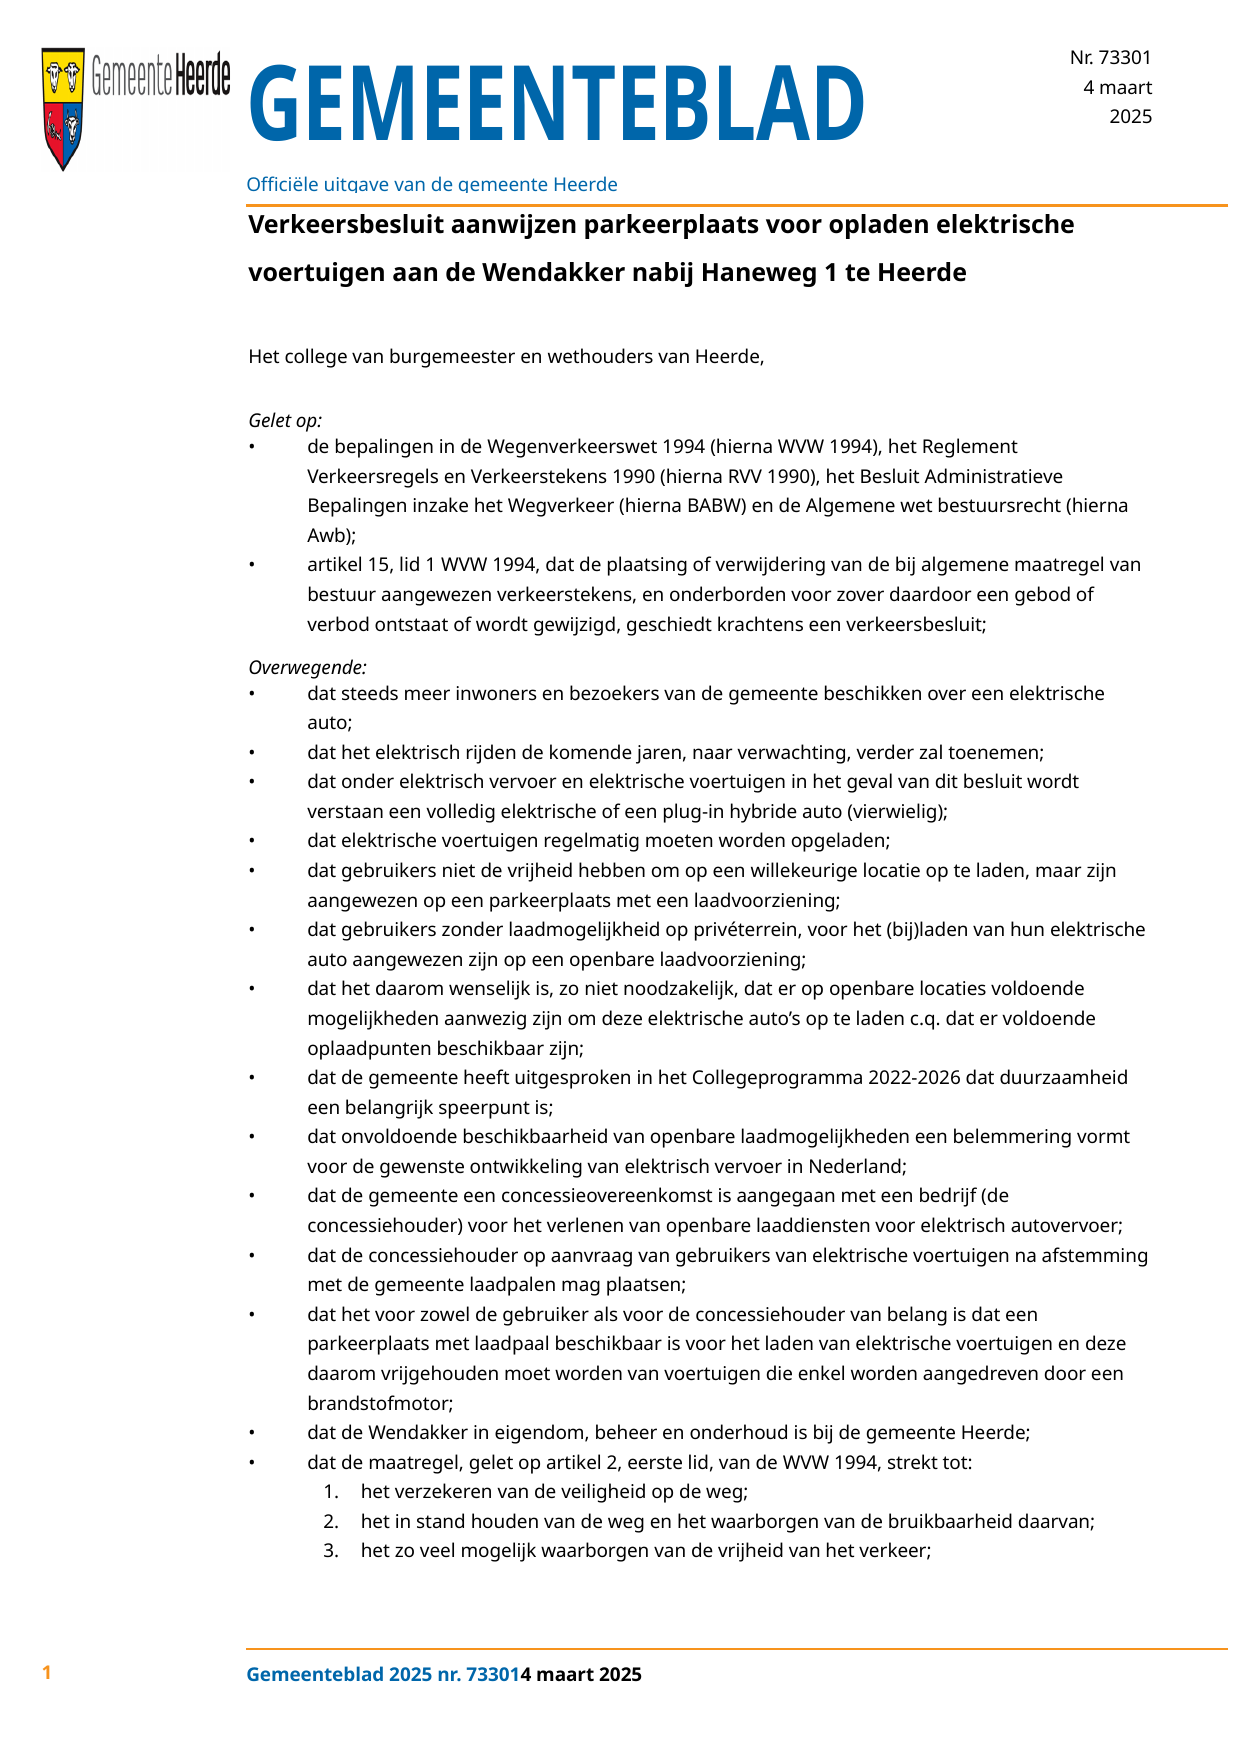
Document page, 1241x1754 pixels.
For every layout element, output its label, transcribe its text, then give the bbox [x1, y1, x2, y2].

list dat gebruikers niet de vrijheid hebben om op een willekeurige locatie op te laden, maar zijn aangewezen op een parkeerplaats met een laadvoorziening; [248, 857, 1152, 912]
list dat de Wendakker in eigendom, beheer en onderhoud is bij de gemeente Heerde; [248, 1419, 1152, 1445]
list dat de maatregel, gelet op artikel 2, eerste lid, van de WVW 1994, strekt tot: [248, 1449, 1152, 1474]
list dat de concessiehouder op aanvraag van gebruikers van elektrische voertuigen na afstemming met de gemeente laadpalen mag plaatsen; [248, 1242, 1152, 1297]
list dat steeds meer inwoners en bezoekers van de gemeente beschikken over een elektrische auto; [248, 680, 1152, 735]
list dat het daarom wenselijk is, zo niet noodzakelijk, dat er op openbare locaties voldoende mogelijkheden aanwezig zijn om deze elektrische auto’s op te laden c.q. dat er voldoende oplaadpunten beschikbaar zijn; [248, 976, 1152, 1060]
list dat gebruikers zonder laadmogelijkheid op privéterrein, voor het (bij)laden van hun elektrische auto aangewezen zijn op een openbare laadvoorziening; [248, 916, 1152, 972]
list dat de gemeente heeft uitgesproken in het Collegeprogramma 2022-2026 dat duurzaamheid een belangrijk speerpunt is; [248, 1064, 1152, 1119]
text Gelet op: [248, 408, 1152, 433]
list de bepalingen in de Wegenverkeerswet 1994 (hierna WVW 1994), het Reglement Verkeersregels en Verkeerstekens 1990 (hierna RVV 1990), het Besluit Administratieve Bepalingen inzake het Wegverkeer (hierna BABW) en de Algemene wet bestuursrecht (hierna Awb); [248, 433, 1152, 548]
list dat het elektrisch rijden de komende jaren, naar verwachting, verder zal toenemen; [248, 739, 1152, 764]
text Het college van burgemeester en wethouders van Heerde, [248, 344, 1152, 369]
text Overwegende: [248, 654, 1152, 680]
list artikel 15, lid 1 WVW 1994, dat de plaatsing of verwijdering van de bij algemene maatregel van bestuur aangewezen verkeerstekens, en onderborden voor zover daardoor een gebod of verbod ontstaat of wordt gewijzigd, geschiedt krachtens een verkeersbesluit; [248, 552, 1152, 637]
picture [41, 47, 231, 172]
list het zo veel mogelijk waarborgen van de vrijheid van het verkeer; [323, 1538, 1152, 1563]
list dat onder elektrisch vervoer en elektrische voertuigen in het geval van dit besluit wordt verstaan een volledig elektrische of een plug-in hybride auto (vierwielig); [248, 768, 1152, 824]
list dat het voor zowel de gebruiker als voor de concessiehouder van belang is dat een parkeerplaats met laadpaal beschikbaar is voor het laden van elektrische voertuigen en deze daarom vrijgehouden moet worden van voertuigen die enkel worden aangedreven door een brandstofmotor; [248, 1301, 1152, 1415]
list dat onvoldoende beschikbaarheid van openbare laadmogelijkheden een belemmering vormt voor de gewenste ontwikkeling van elektrisch vervoer in Nederland; [248, 1123, 1152, 1179]
list dat de gemeente een concessieovereenkomst is aangegaan met een bedrijf (de concessiehouder) voor het verlenen van openbare laaddiensten voor elektrisch autovervoer; [248, 1183, 1152, 1238]
list het verzekeren van de veiligheid op de weg; [323, 1478, 1152, 1504]
list het in stand houden van de weg en het waarborgen van de bruikbaarheid daarvan; [323, 1508, 1152, 1534]
list dat elektrische voertuigen regelmatig moeten worden opgeladen; [248, 828, 1152, 853]
text Verkeersbesluit aanwijzen parkeerplaats voor opladen elektrische voertuigen aan de Wendakker nabij Haneweg 1 te Heerde [248, 207, 1152, 288]
